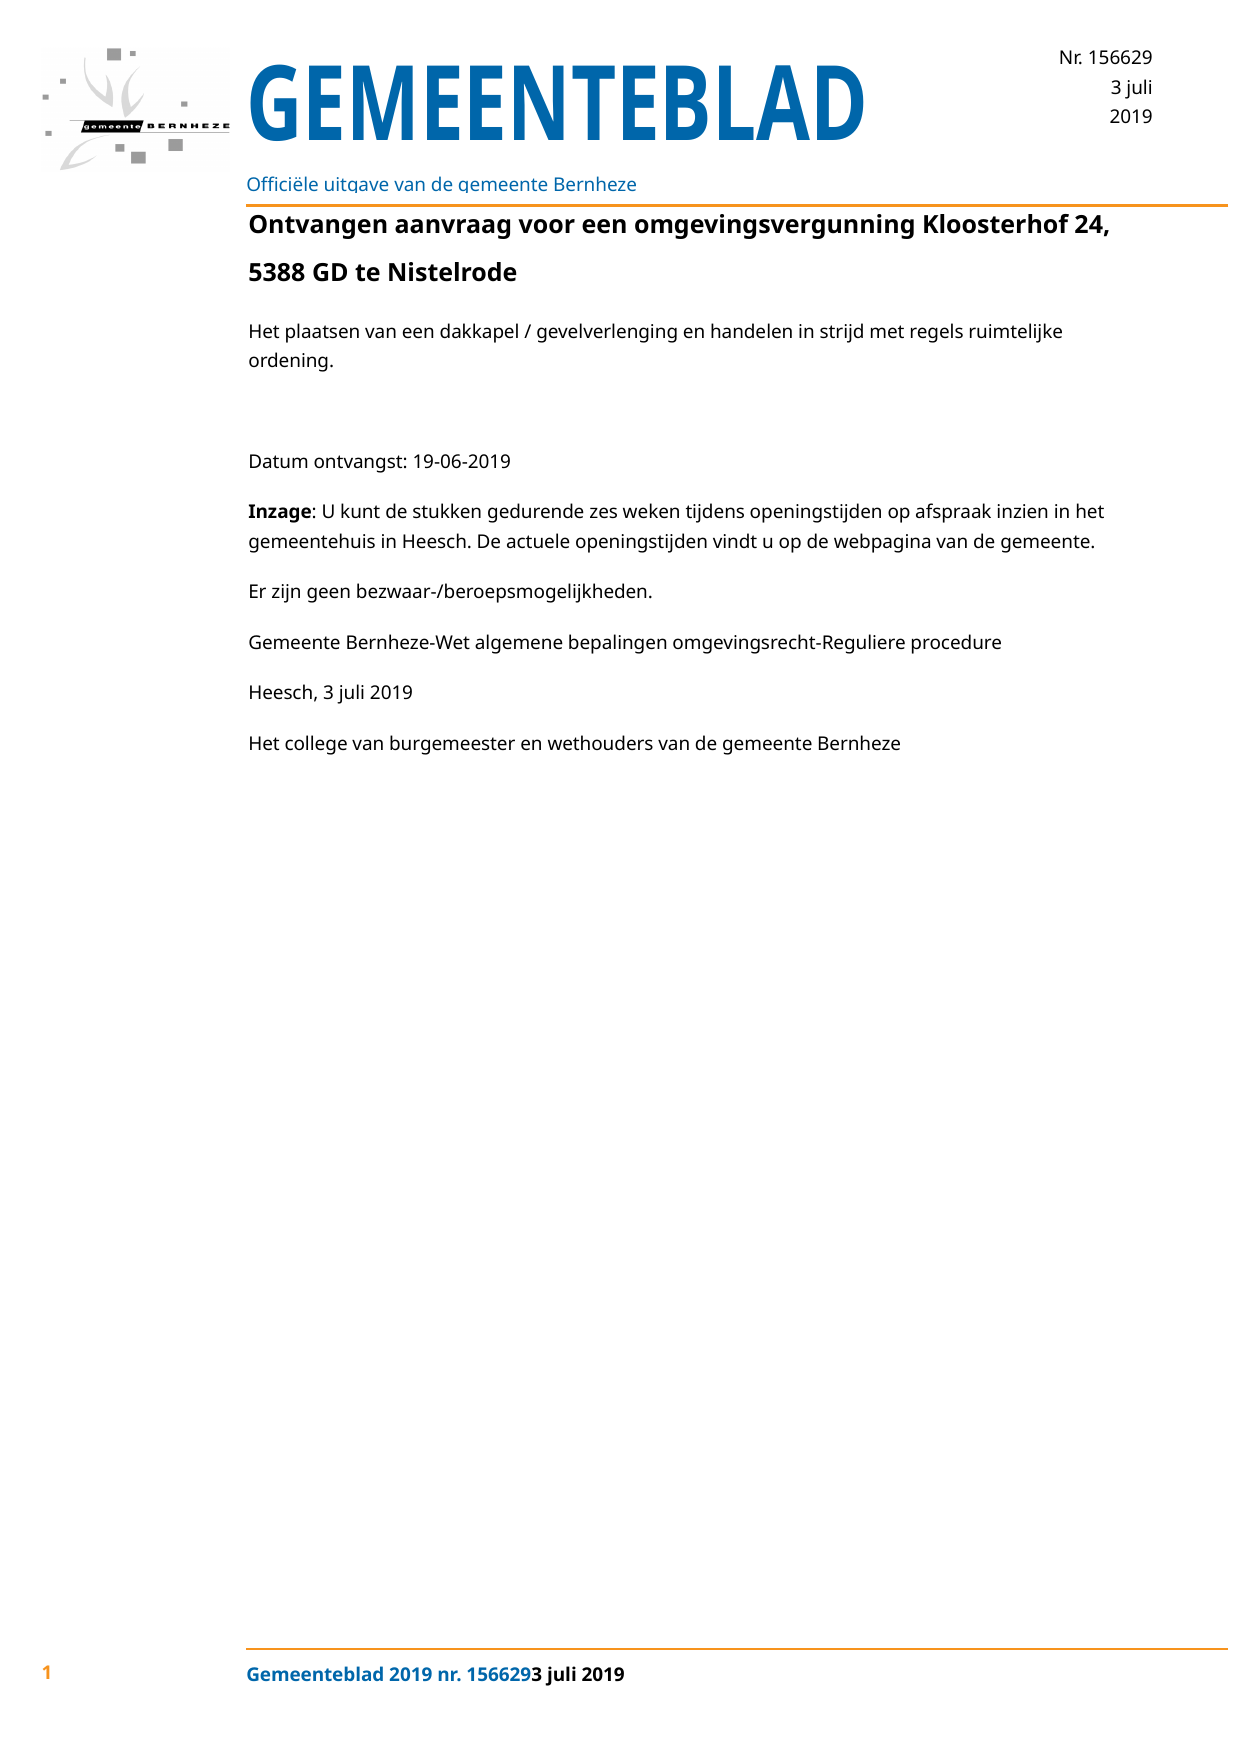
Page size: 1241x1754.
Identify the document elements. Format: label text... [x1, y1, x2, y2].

text Inzage: U kunt de stukken gedurende zes weken tijdens openingstijden op afspraak inzien in het gemeentehuis in Heesch. De actuele openingstijden vindt u op de webpagina van de gemeente. [248, 499, 1152, 554]
text Er zijn geen bezwaar-/beroepsmogelijkheden. [248, 579, 1152, 604]
text Datum ontvangst: 19-06-2019 [248, 448, 1152, 474]
picture [41, 47, 231, 172]
text Heesch, 3 juli 2019 [248, 679, 1152, 705]
text Gemeente Bernheze-Wet algemene bepalingen omgevingsrecht-Reguliere procedure [248, 629, 1152, 655]
text Ontvangen aanvraag voor een omgevingsvergunning Kloosterhof 24, 5388 GD te Nistelrode [248, 207, 1152, 288]
text Het college van burgemeester en wethouders van de gemeente Bernheze [248, 730, 1152, 756]
text Het plaatsen van een dakkapel / gevelverlenging en handelen in strijd met regels ruimtelijke ordening. [248, 318, 1152, 373]
